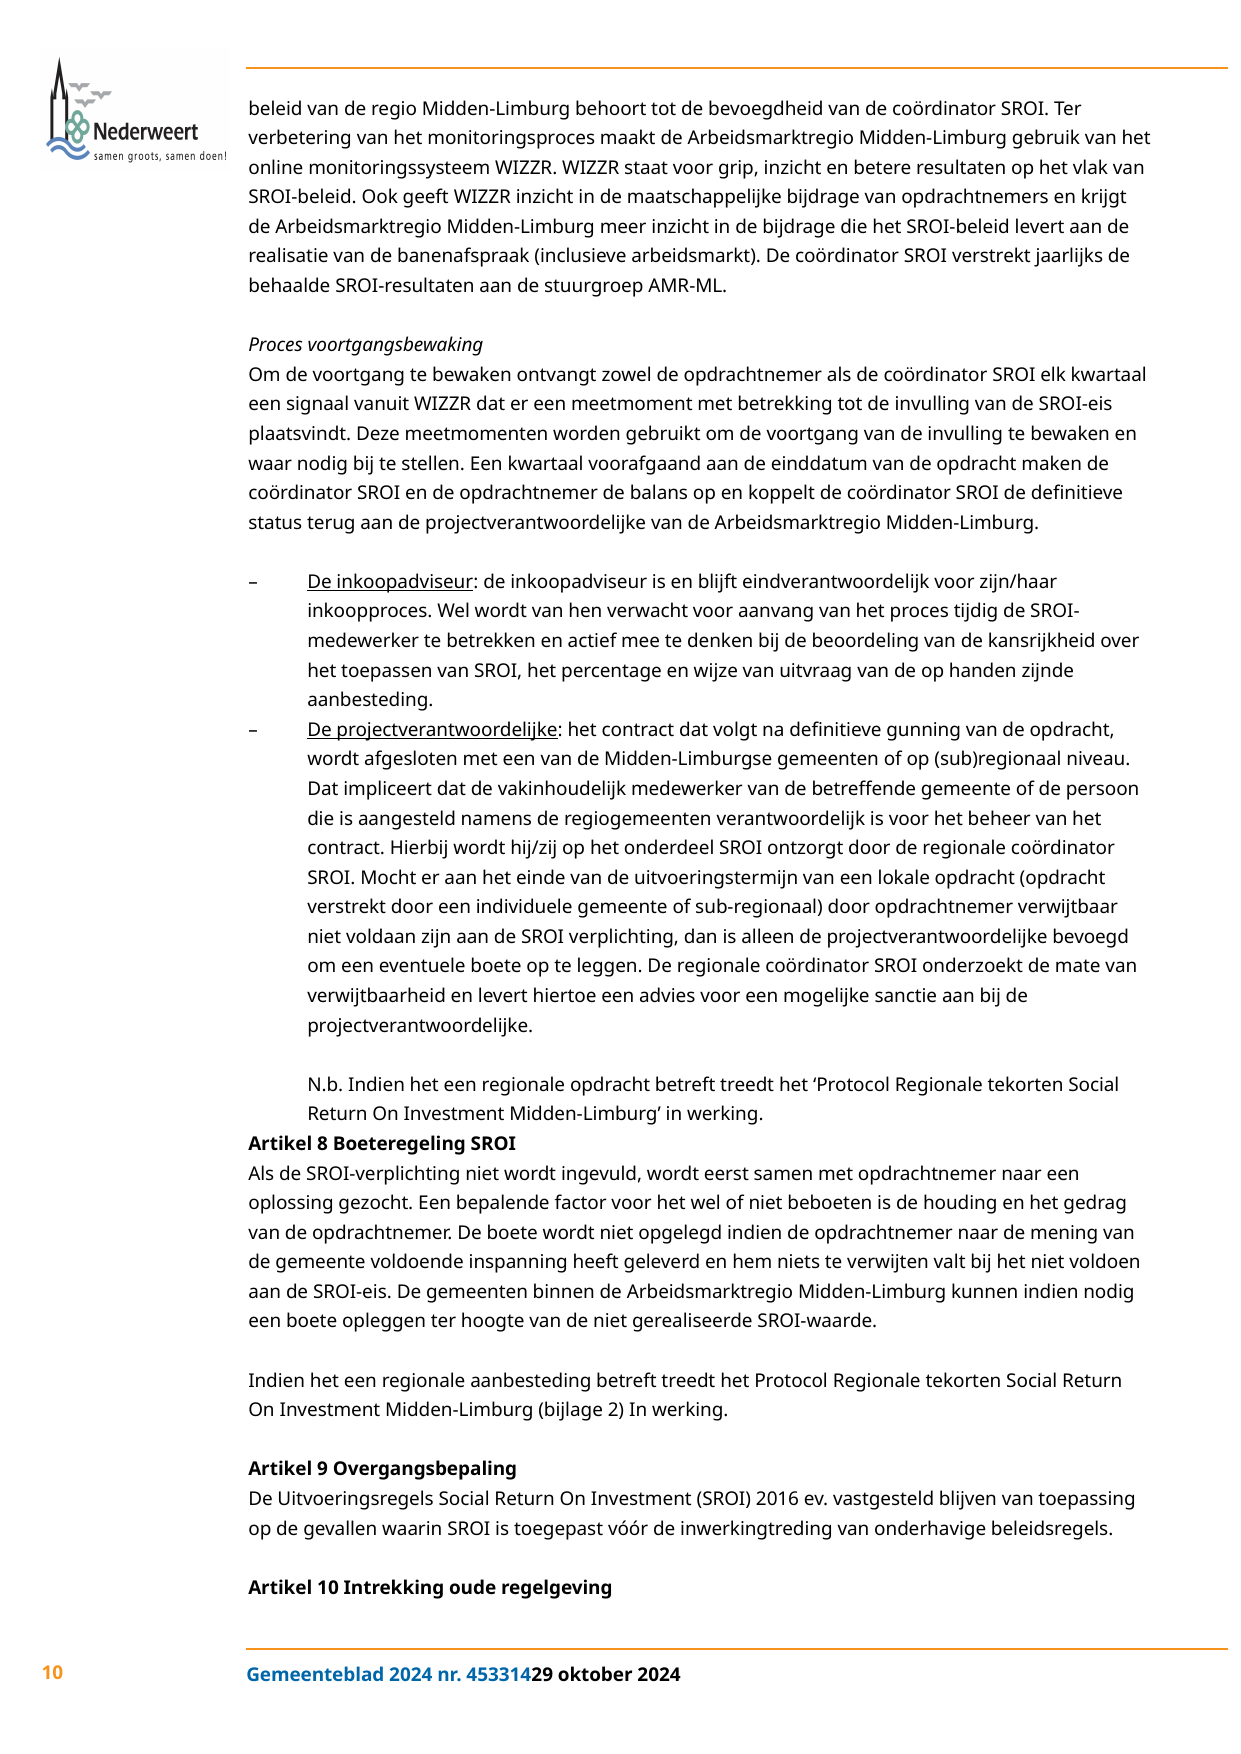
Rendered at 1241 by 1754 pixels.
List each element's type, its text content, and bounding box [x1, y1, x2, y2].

picture [41, 47, 231, 172]
text Proces voortgangsbewaking [248, 331, 1152, 357]
text Indien het een regionale aanbesteding betreft treedt het Protocol Regionale tekorten Social Return On Investment Midden-Limburg (bijlage 2) In werking. [248, 1367, 1152, 1422]
text Artikel 9 Overgangsbepaling [248, 1456, 1152, 1481]
list De projectverantwoordelijke: het contract dat volgt na definitieve gunning van de opdracht, wordt afgesloten met een van de Midden-Limburgse gemeenten of op (sub)regionaal niveau. Dat impliceert dat de vakinhoudelijk medewerker van de betreffende gemeente of de persoon die is aangesteld namens de regiogemeenten verantwoordelijk is voor het beheer van het contract. Hierbij wordt hij/zij op het onderdeel SROI ontzorgt door de regionale coördinator SROI. Mocht er aan het einde van de uitvoeringstermijn van een lokale opdracht (opdracht verstrekt door een individuele gemeente of sub-regionaal) door opdrachtnemer verwijtbaar niet voldaan zijn aan de SROI verplichting, dan is alleen de projectverantwoordelijke bevoegd om een eventuele boete op te leggen. De regionale coördinator SROI onderzoekt de mate van verwijtbaarheid en levert hiertoe een advies voor een mogelijke sanctie aan bij de projectverantwoordelijke. [248, 716, 1152, 1038]
text beleid van de regio Midden-Limburg behoort tot de bevoegdheid van de coördinator SROI. Ter verbetering van het monitoringsproces maakt de Arbeidsmarktregio Midden-Limburg gebruik van het online monitoringssysteem WIZZR. WIZZR staat voor grip, inzicht en betere resultaten op het vlak van SROI-beleid. Ook geeft WIZZR inzicht in de maatschappelijke bijdrage van opdrachtnemers en krijgt de Arbeidsmarktregio Midden-Limburg meer inzicht in de bijdrage die het SROI-beleid levert aan de realisatie van de banenafspraak (inclusieve arbeidsmarkt). De coördinator SROI verstrekt jaarlijks de behaalde SROI-resultaten aan de stuurgroep AMR-ML. [248, 95, 1152, 298]
list De inkoopadviseur: de inkoopadviseur is en blijft eindverantwoordelijk voor zijn/haar inkoopproces. Wel wordt van hen verwacht voor aanvang van het proces tijdig de SROI-medewerker te betrekken en actief mee te denken bij de beoordeling van de kansrijkheid over het toepassen van SROI, het percentage en wijze van uitvraag van de op handen zijnde aanbesteding. [248, 568, 1152, 712]
text Artikel 10 Intrekking oude regelgeving [248, 1574, 1152, 1600]
text Om de voortgang te bewaken ontvangt zowel de opdrachtnemer als de coördinator SROI elk kwartaal een signaal vanuit WIZZR dat er een meetmoment met betrekking tot de invulling van de SROI-eis plaatsvindt. Deze meetmomenten worden gebruikt om de voortgang van de invulling te bewaken en waar nodig bij te stellen. Een kwartaal voorafgaand aan de einddatum van de opdracht maken de coördinator SROI en de opdrachtnemer de balans op en koppelt de coördinator SROI de definitieve status terug aan de projectverantwoordelijke van de Arbeidsmarktregio Midden-Limburg. [248, 361, 1152, 535]
text De Uitvoeringsregels Social Return On Investment (SROI) 2016 ev. vastgesteld blijven van toepassing op de gevallen waarin SROI is toegepast vóór de inwerkingtreding van onderhavige beleidsregels. [248, 1485, 1152, 1541]
text Artikel 8 Boeteregeling SROI [248, 1130, 1152, 1156]
list N.b. Indien het een regionale opdracht betreft treedt het ‘Protocol Regionale tekorten Social Return On Investment Midden-Limburg’ in werking. [248, 1071, 1152, 1126]
text Als de SROI-verplichting niet wordt ingevuld, wordt eerst samen met opdrachtnemer naar een oplossing gezocht. Een bepalende factor voor het wel of niet beboeten is de houding en het gedrag van de opdrachtnemer. De boete wordt niet opgelegd indien de opdrachtnemer naar de mening van de gemeente voldoende inspanning heeft geleverd en hem niets te verwijten valt bij het niet voldoen aan de SROI-eis. De gemeenten binnen de Arbeidsmarktregio Midden-Limburg kunnen indien nodig een boete opleggen ter hoogte van de niet gerealiseerde SROI-waarde. [248, 1160, 1152, 1333]
